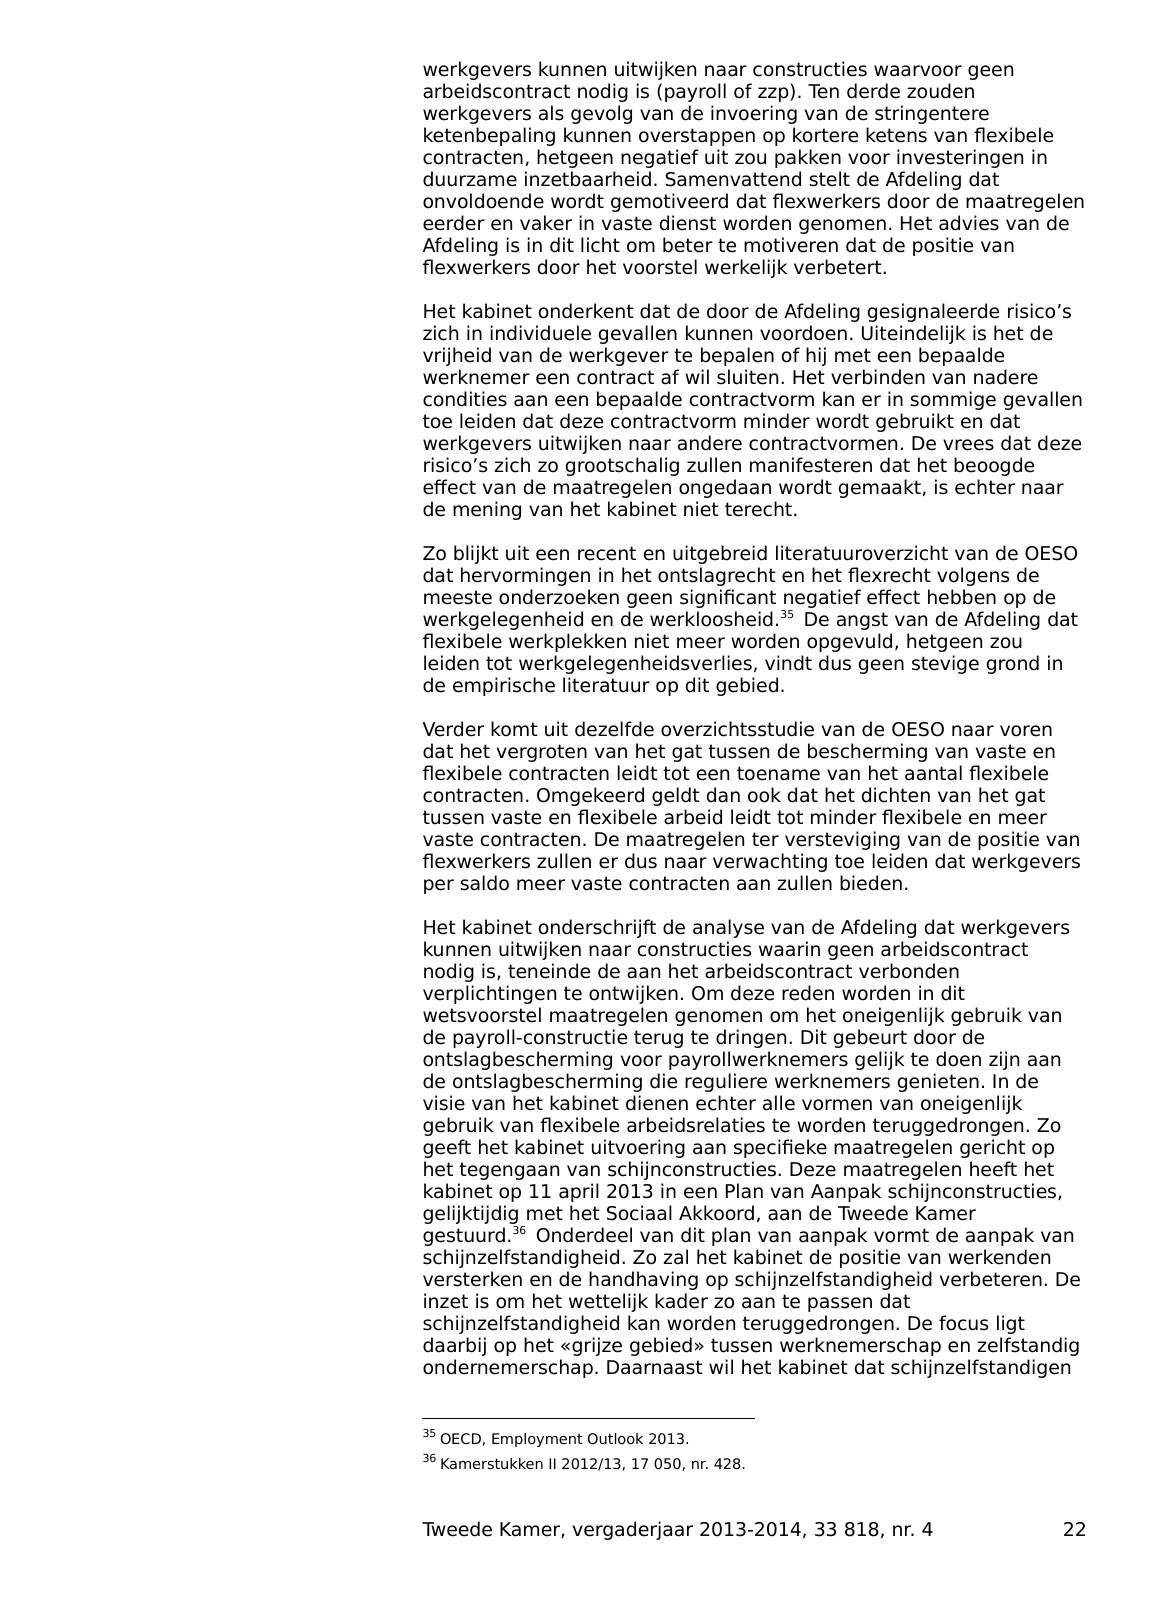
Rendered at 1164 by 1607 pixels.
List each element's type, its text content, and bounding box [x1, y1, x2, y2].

text werkgevers kunnen uitwijken naar constructies waarvoor geen arbeidscontract nodig is (payroll of zzp). Ten derde zouden werkgevers als gevolg van de invoering van de stringentere ketenbepaling kunnen overstappen op kortere ketens van flexibele contracten, hetgeen negatief uit zou pakken voor investeringen in duurzame inzetbaarheid. Samenvattend stelt de Afdeling dat onvoldoende wordt gemotiveerd dat flexwerkers door de maatregelen eerder en vaker in vaste dienst worden genomen. Het advies van de Afdeling is in dit licht om beter te motiveren dat de positie van flexwerkers door het voorstel werkelijk verbetert. [422, 59, 1087, 279]
text Kamerstukken II 2012/13, 17 050, nr. 428. [422, 1452, 1087, 1474]
text Verder komt uit dezelfde overzichtsstudie van de OESO naar voren dat het vergroten van het gat tussen de bescherming van vaste en flexibele contracten leidt tot een toename van het aantal flexibele contracten. Omgekeerd geldt dan ook dat het dichten van het gat tussen vaste en flexibele arbeid leidt tot minder flexibele en meer vaste contracten. De maatregelen ter versteviging van de positie van flexwerkers zullen er dus naar verwachting toe leiden dat werkgevers per saldo meer vaste contracten aan zullen bieden. [422, 719, 1087, 895]
text OECD, Employment Outlook 2013. [422, 1427, 1087, 1449]
text Zo blijkt uit een recent en uitgebreid literatuuroverzicht van de OESO dat hervormingen in het ontslagrecht en het flexrecht volgens de meeste onderzoeken geen significant negatief effect hebben op de werkgelegenheid en de werkloosheid. De angst van de Afdeling dat flexibele werkplekken niet meer worden opgevuld, hetgeen zou leiden tot werkgelegenheidsverlies, vindt dus geen stevige grond in de empirische literatuur op dit gebied. [422, 543, 1087, 697]
text Het kabinet onderkent dat de door de Afdeling gesignaleerde risico’s zich in individuele gevallen kunnen voordoen. Uiteindelijk is het de vrijheid van de werkgever te bepalen of hij met een bepaalde werknemer een contract af wil sluiten. Het verbinden van nadere condities aan een bepaalde contractvorm kan er in sommige gevallen toe leiden dat deze contractvorm minder wordt gebruikt en dat werkgevers uitwijken naar andere contractvormen. De vrees dat deze risico’s zich zo grootschalig zullen manifesteren dat het beoogde effect van de maatregelen ongedaan wordt gemaakt, is echter naar de mening van het kabinet niet terecht. [422, 301, 1087, 521]
text Het kabinet onderschrijft de analyse van de Afdeling dat werkgevers kunnen uitwijken naar constructies waarin geen arbeidscontract nodig is, teneinde de aan het arbeidscontract verbonden verplichtingen te ontwijken. Om deze reden worden in dit wetsvoorstel maatregelen genomen om het oneigenlijk gebruik van de payroll-constructie terug te dringen. Dit gebeurt door de ontslagbescherming voor payrollwerknemers gelijk te doen zijn aan de ontslagbescherming die reguliere werknemers genieten. In de visie van het kabinet dienen echter alle vormen van oneigenlijk gebruik van flexibele arbeidsrelaties te worden teruggedrongen. Zo geeft het kabinet uitvoering aan specifieke maatregelen gericht op het tegengaan van schijnconstructies. Deze maatregelen heeft het kabinet op 11 april 2013 in een Plan van Aanpak schijnconstructies, gelijktijdig met het Sociaal Akkoord, aan de Tweede Kamer gestuurd. Onderdeel van dit plan van aanpak vormt de aanpak van schijnzelfstandigheid. Zo zal het kabinet de positie van werkenden versterken en de handhaving op schijnzelfstandigheid verbeteren. De inzet is om het wettelijk kader zo aan te passen dat schijnzelfstandigheid kan worden teruggedrongen. De focus ligt daarbij op het «grijze gebied» tussen werknemerschap en zelfstandig ondernemerschap. Daarnaast wil het kabinet dat schijnzelfstandigen [422, 917, 1087, 1379]
